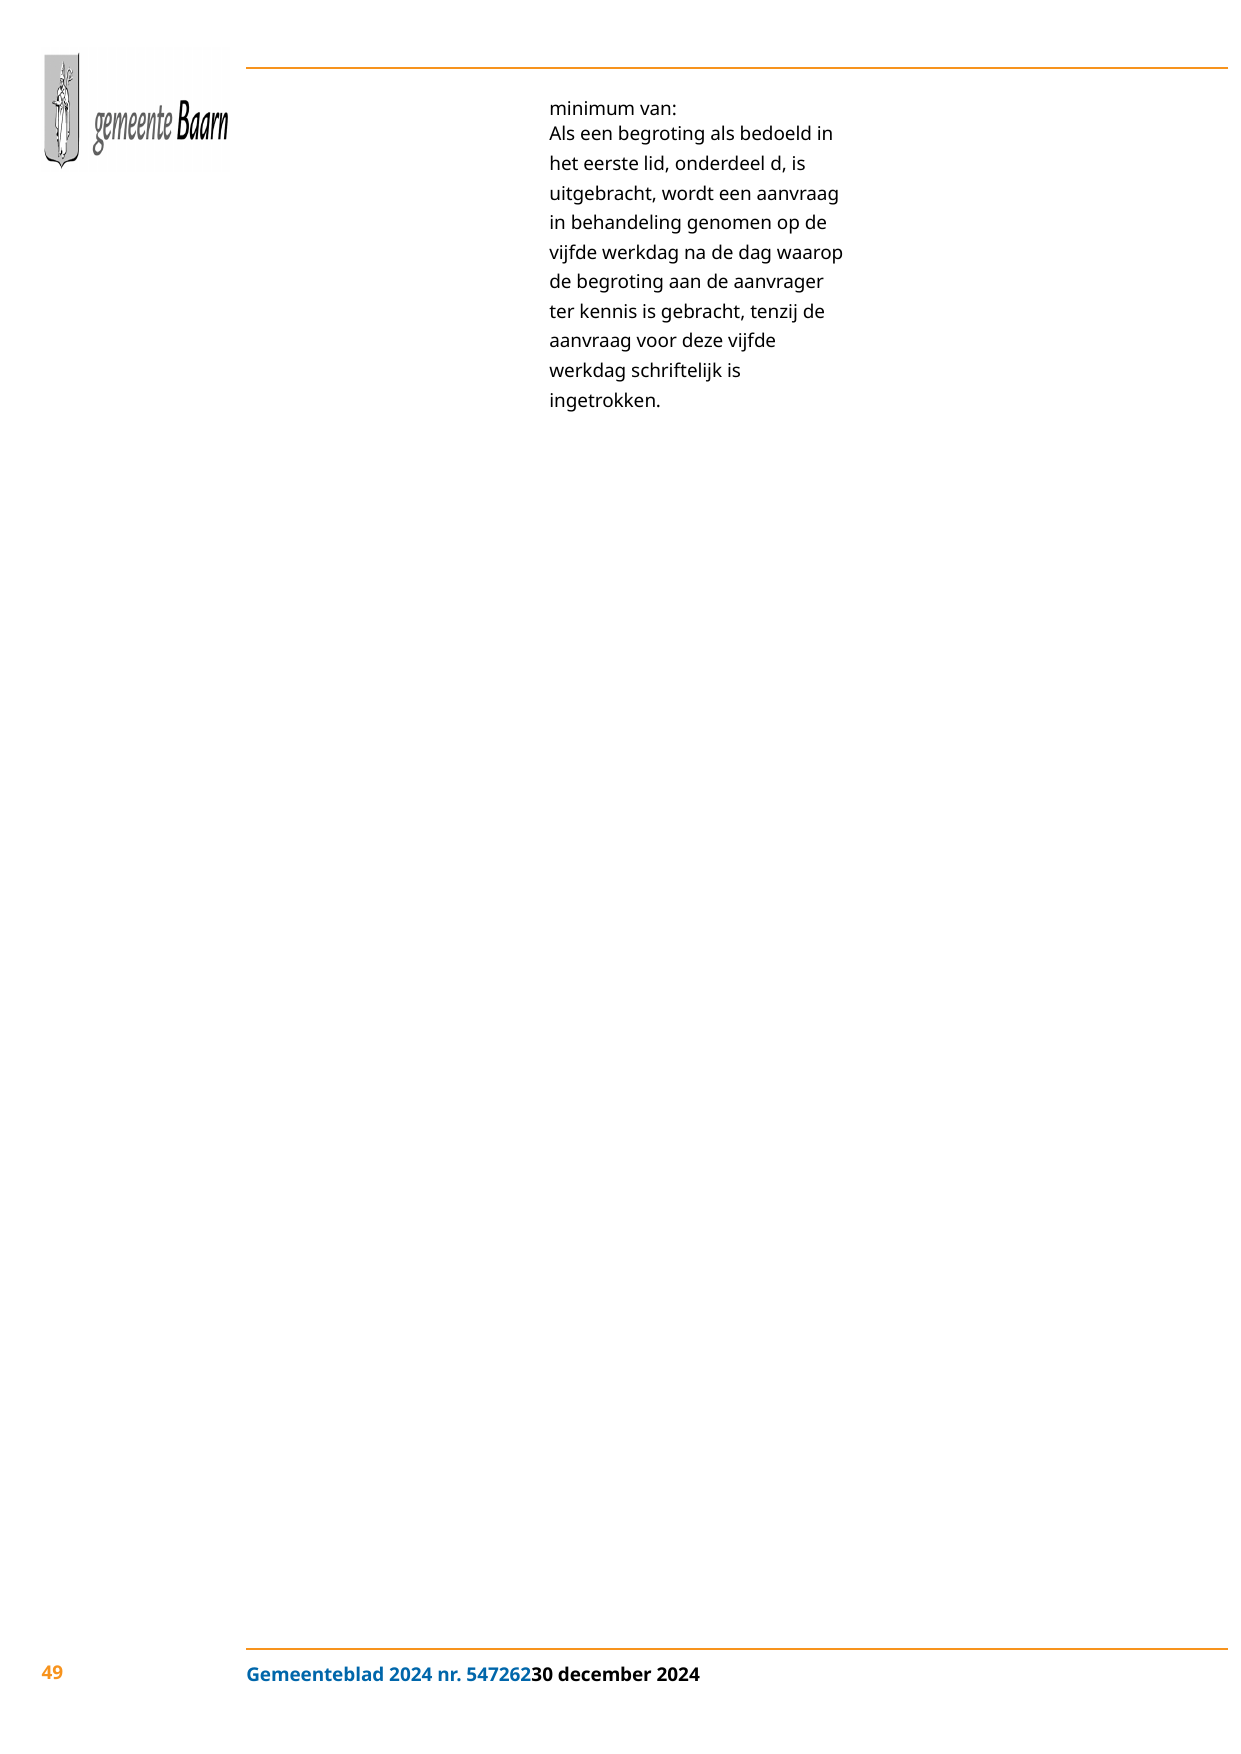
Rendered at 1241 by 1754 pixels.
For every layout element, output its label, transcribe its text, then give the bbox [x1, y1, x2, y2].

table_cell [850, 95, 1152, 121]
picture [41, 47, 231, 172]
table_cell [248, 121, 549, 412]
table_cell Als een begroting als bedoeld in het eerste lid, onderdeel d, is uitgebracht, wordt een aanvraag in behandeling genomen op de vijfde werkdag na de dag waarop de begroting aan de aanvrager ter kennis is gebracht, tenzij de aanvraag voor deze vijfde werkdag schriftelijk is ingetrokken. [549, 121, 850, 412]
table_cell [850, 121, 1152, 412]
table_cell minimum van: [549, 95, 850, 121]
table_cell [248, 95, 549, 121]
